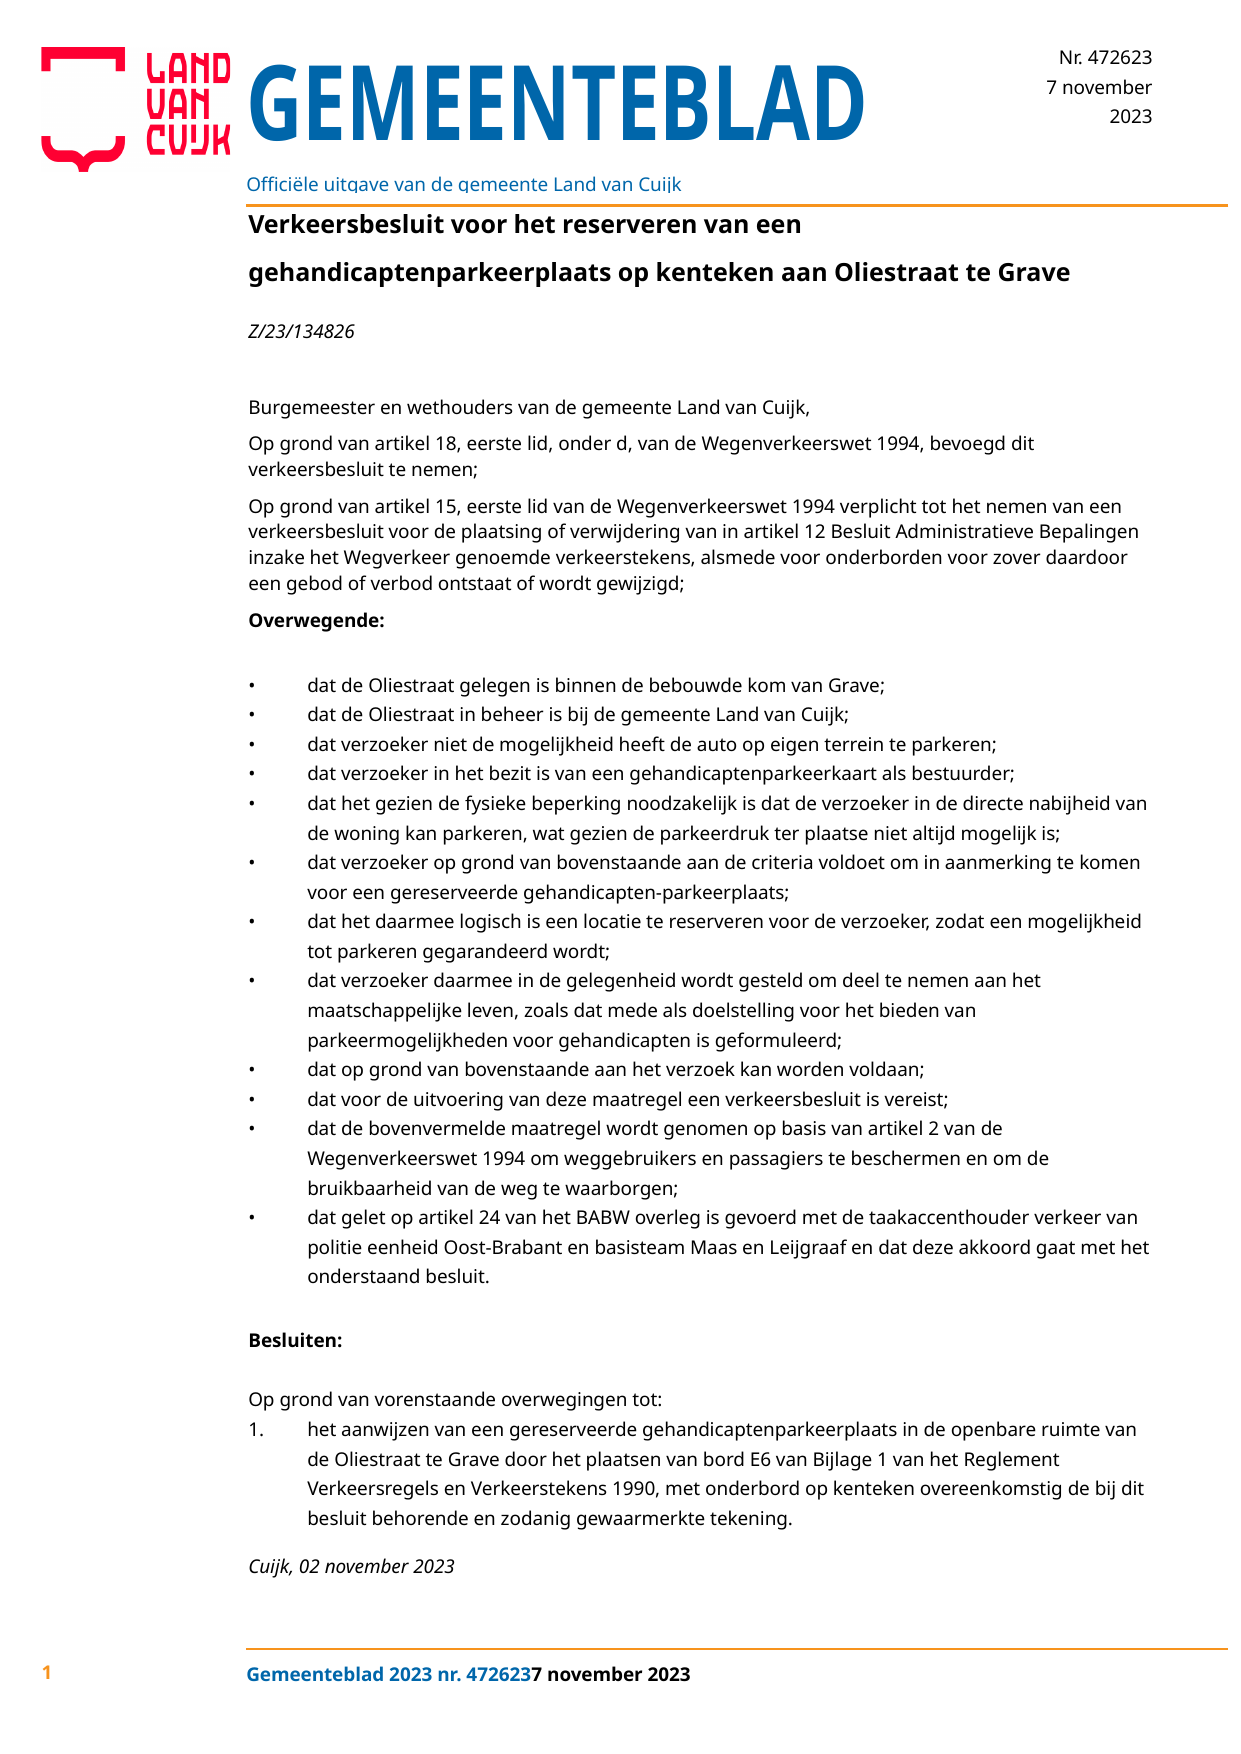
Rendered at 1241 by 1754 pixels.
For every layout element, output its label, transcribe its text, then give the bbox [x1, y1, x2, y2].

list dat gelet op artikel 24 van het BABW overleg is gevoerd met de taakaccenthouder verkeer van politie eenheid Oost-Brabant en basisteam Maas en Leijgraaf en dat deze akkoord gaat met het onderstaand besluit. [248, 1204, 1152, 1289]
text Besluiten: [248, 1327, 1152, 1353]
list dat voor de uitvoering van deze maatregel een verkeersbesluit is vereist; [248, 1086, 1152, 1112]
text Z/23/134826 [248, 318, 1152, 344]
text Cuijk, 02 november 2023 [248, 1553, 1152, 1578]
list dat verzoeker in het bezit is van een gehandicaptenparkeerkaart als bestuurder; [248, 761, 1152, 786]
text Op grond van vorenstaande overwegingen tot: [248, 1387, 1152, 1412]
list dat verzoeker niet de mogelijkheid heeft de auto op eigen terrein te parkeren; [248, 731, 1152, 757]
list dat de Oliestraat gelegen is binnen de bebouwde kom van Grave; [248, 672, 1152, 698]
text Burgemeester en wethouders van de gemeente Land van Cuijk, [248, 394, 1152, 420]
list dat verzoeker daarmee in de gelegenheid wordt gesteld om deel te nemen aan het maatschappelijke leven, zoals dat mede als doelstelling voor het bieden van parkeermogelijkheden voor gehandicapten is geformuleerd; [248, 968, 1152, 1053]
picture [41, 47, 231, 172]
list het aanwijzen van een gereserveerde gehandicaptenparkeerplaats in de openbare ruimte van de Oliestraat te Grave door het plaatsen van bord E6 van Bijlage 1 van het Reglement Verkeersregels en Verkeerstekens 1990, met onderbord op kenteken overeenkomstig de bij dit besluit behorende en zodanig gewaarmerkte tekening. [248, 1416, 1152, 1531]
text Verkeersbesluit voor het reserveren van een gehandicaptenparkeerplaats op kenteken aan Oliestraat te Grave [248, 207, 1152, 288]
list dat het daarmee logisch is een locatie te reserveren voor de verzoeker, zodat een mogelijkheid tot parkeren gegarandeerd wordt; [248, 908, 1152, 964]
text Overwegende: [248, 607, 1152, 633]
list dat verzoeker op grond van bovenstaande aan de criteria voldoet om in aanmerking te komen voor een gereserveerde gehandicapten-parkeerplaats; [248, 849, 1152, 905]
list dat het gezien de fysieke beperking noodzakelijk is dat de verzoeker in de directe nabijheid van de woning kan parkeren, wat gezien de parkeerdruk ter plaatse niet altijd mogelijk is; [248, 790, 1152, 846]
text Op grond van artikel 18, eerste lid, onder d, van de Wegenverkeerswet 1994, bevoegd dit verkeersbesluit te nemen; [248, 431, 1152, 482]
list dat de bovenvermelde maatregel wordt genomen op basis van artikel 2 van de Wegenverkeerswet 1994 om weggebruikers en passagiers te beschermen en om de bruikbaarheid van de weg te waarborgen; [248, 1116, 1152, 1201]
list dat de Oliestraat in beheer is bij de gemeente Land van Cuijk; [248, 701, 1152, 727]
list dat op grond van bovenstaande aan het verzoek kan worden voldaan; [248, 1056, 1152, 1082]
text Op grond van artikel 15, eerste lid van de Wegenverkeerswet 1994 verplicht tot het nemen van een verkeersbesluit voor de plaatsing of verwijdering van in artikel 12 Besluit Administratieve Bepalingen inzake het Wegverkeer genoemde verkeerstekens, alsmede voor onderborden voor zover daardoor een gebod of verbod ontstaat of wordt gewijzigd; [248, 493, 1152, 596]
